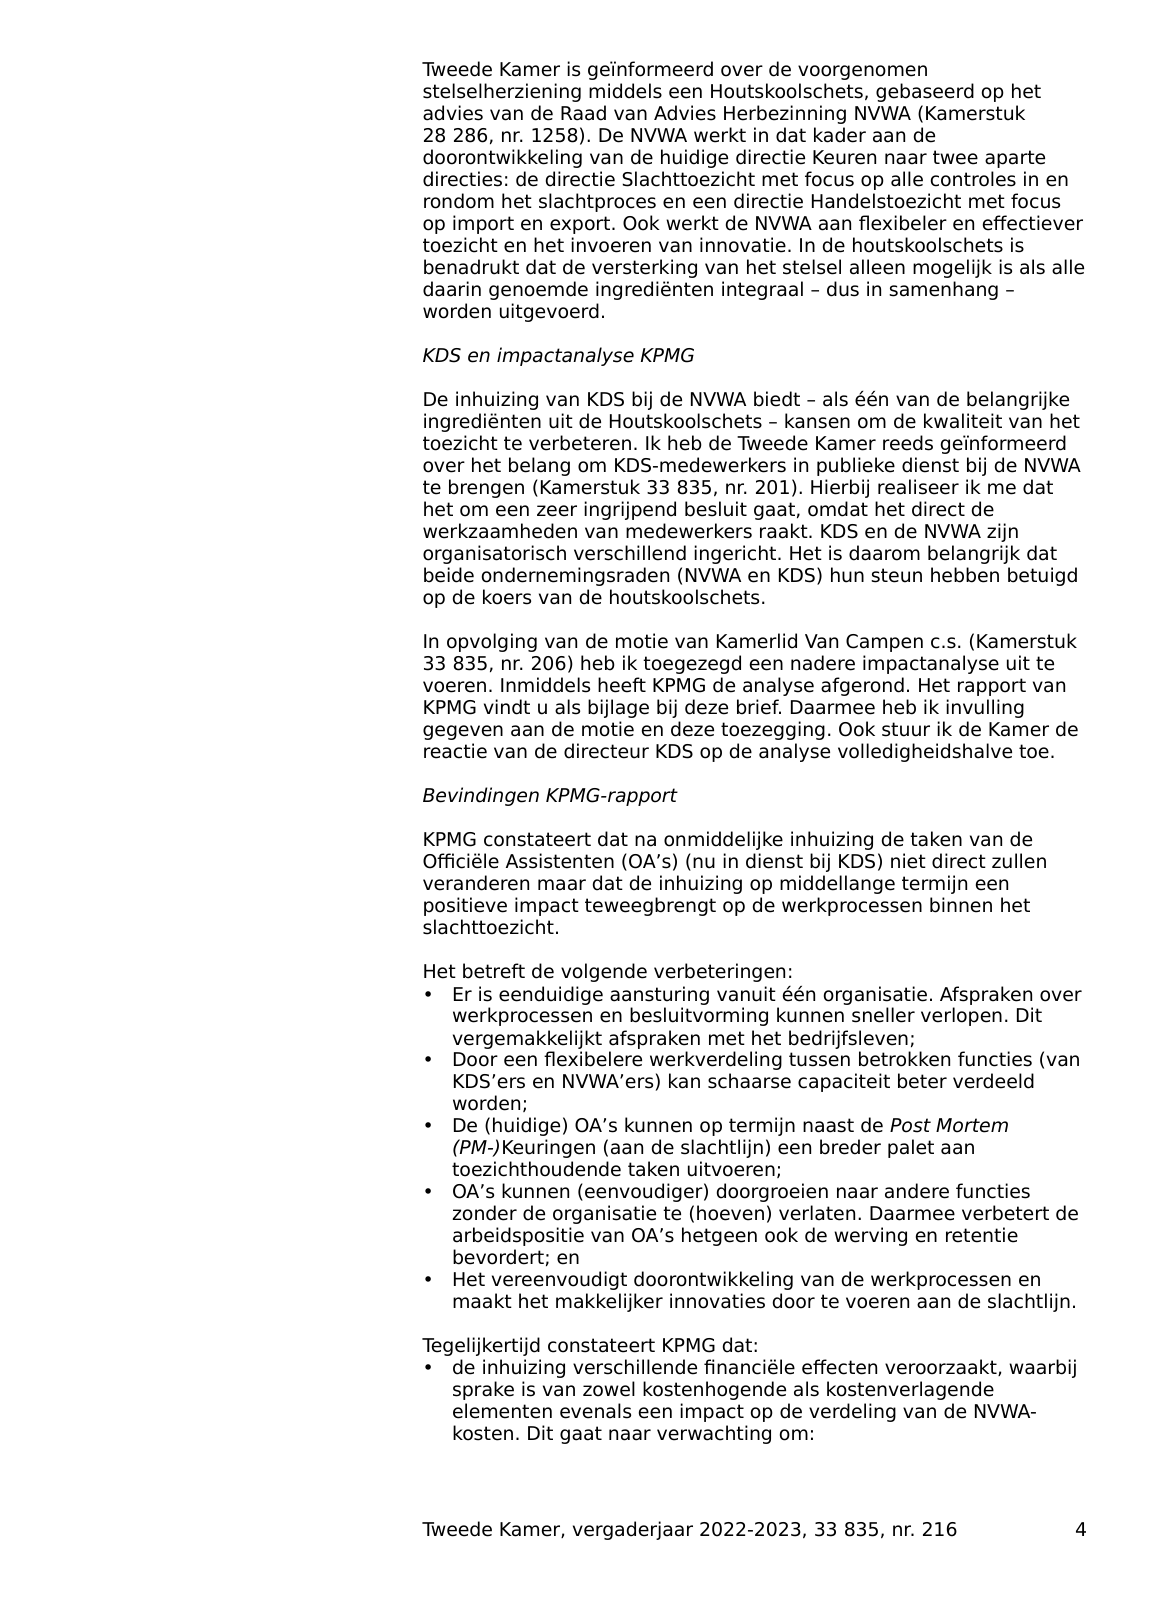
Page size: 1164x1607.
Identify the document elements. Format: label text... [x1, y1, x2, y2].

text • Het vereenvoudigt doorontwikkeling van de werkprocessen en maakt het makkelijker innovaties door te voeren aan de slachtlijn. [422, 1269, 1087, 1313]
text KPMG constateert dat na onmiddelijke inhuizing de taken van de Officiële Assistenten (OA’s) (nu in dienst bij KDS) niet direct zullen veranderen maar dat de inhuizing op middellange termijn een positieve impact teweegbrengt op de werkprocessen binnen het slachttoezicht. [422, 829, 1087, 939]
subtitle KDS en impactanalyse KPMG [422, 345, 1087, 367]
text In opvolging van de motie van Kamerlid Van Campen c.s. (Kamerstuk 33 835, nr. 206) heb ik toegezegd een nadere impactanalyse uit te voeren. Inmiddels heeft KPMG de analyse afgerond. Het rapport van KPMG vindt u als bijlage bij deze brief. Daarmee heb ik invulling gegeven aan de motie en deze toezegging. Ook stuur ik de Kamer de reactie van de directeur KDS op de analyse volledigheidshalve toe. [422, 631, 1087, 763]
text Tegelijkertijd constateert KPMG dat: [422, 1335, 1087, 1357]
text • de inhuizing verschillende financiële effecten veroorzaakt, waarbij sprake is van zowel kostenhogende als kostenverlagende elementen evenals een impact op de verdeling van de NVWA-kosten. Dit gaat naar verwachting om: [422, 1357, 1087, 1445]
text • OA’s kunnen (eenvoudiger) doorgroeien naar andere functies zonder de organisatie te (hoeven) verlaten. Daarmee verbetert de arbeidspositie van OA’s hetgeen ook de werving en retentie bevordert; en [422, 1181, 1087, 1269]
text • Er is eenduidige aansturing vanuit één organisatie. Afspraken over werkprocessen en besluitvorming kunnen sneller verlopen. Dit vergemakkelijkt afspraken met het bedrijfsleven; [422, 983, 1087, 1049]
text Het betreft de volgende verbeteringen: [422, 961, 1087, 983]
text Tweede Kamer is geïnformeerd over de voorgenomen stelselherziening middels een Houtskoolschets, gebaseerd op het advies van de Raad van Advies Herbezinning NVWA (Kamerstuk 28 286, nr. 1258). De NVWA werkt in dat kader aan de doorontwikkeling van de huidige directie Keuren naar twee aparte directies: de directie Slachttoezicht met focus op alle controles in en rondom het slachtproces en een directie Handelstoezicht met focus op import en export. Ook werkt de NVWA aan flexibeler en effectiever toezicht en het invoeren van innovatie. In de houtskoolschets is benadrukt dat de versterking van het stelsel alleen mogelijk is als alle daarin genoemde ingrediënten integraal – dus in samenhang – worden uitgevoerd. [422, 59, 1087, 323]
subtitle Bevindingen KPMG-rapport [422, 785, 1087, 807]
text • De (huidige) OA’s kunnen op termijn naast de Post Mortem (PM-)Keuringen (aan de slachtlijn) een breder palet aan toezichthoudende taken uitvoeren; [422, 1115, 1087, 1181]
text • Door een flexibelere werkverdeling tussen betrokken functies (van KDS’ers en NVWA’ers) kan schaarse capaciteit beter verdeeld worden; [422, 1049, 1087, 1115]
text De inhuizing van KDS bij de NVWA biedt – als één van de belangrijke ingrediënten uit de Houtskoolschets – kansen om de kwaliteit van het toezicht te verbeteren. Ik heb de Tweede Kamer reeds geïnformeerd over het belang om KDS-medewerkers in publieke dienst bij de NVWA te brengen (Kamerstuk 33 835, nr. 201). Hierbij realiseer ik me dat het om een zeer ingrijpend besluit gaat, omdat het direct de werkzaamheden van medewerkers raakt. KDS en de NVWA zijn organisatorisch verschillend ingericht. Het is daarom belangrijk dat beide ondernemingsraden (NVWA en KDS) hun steun hebben betuigd op de koers van de houtskoolschets. [422, 389, 1087, 609]
